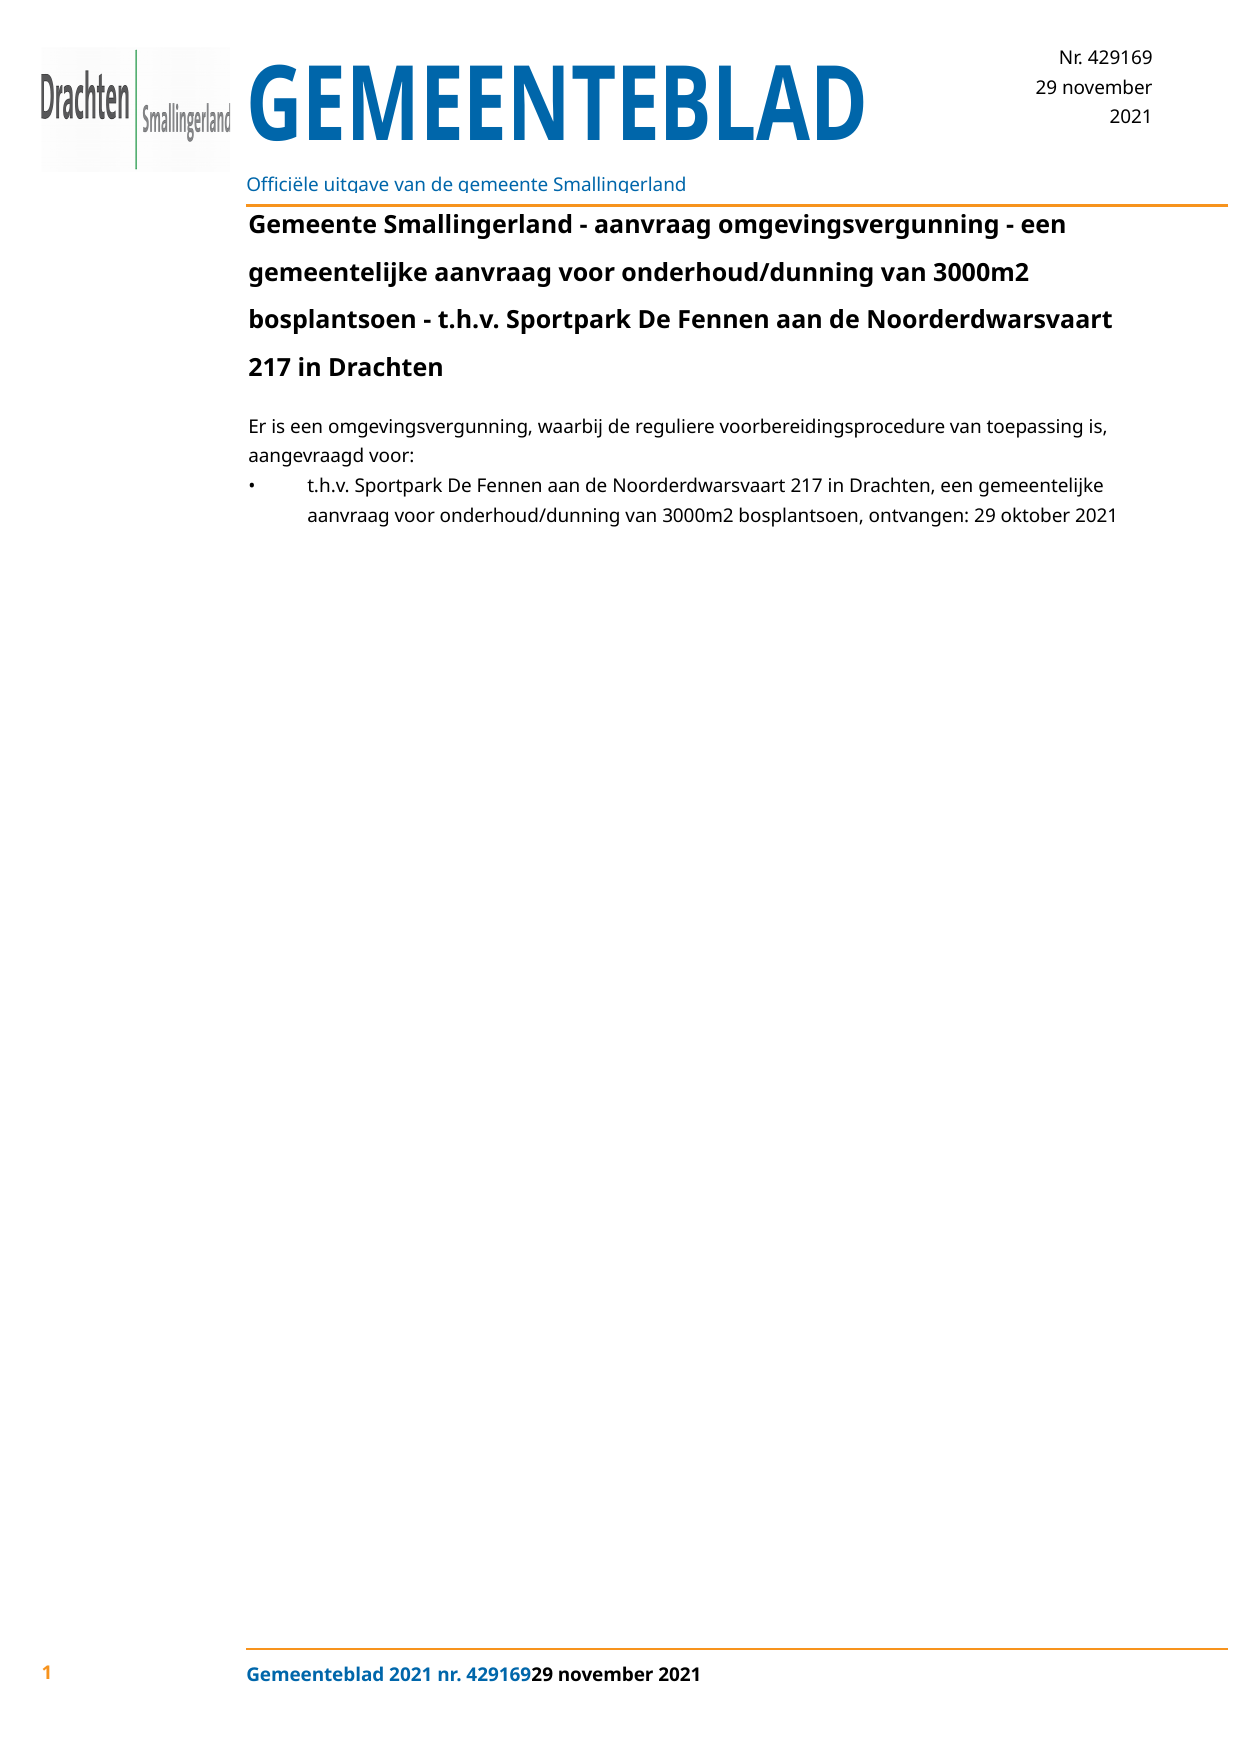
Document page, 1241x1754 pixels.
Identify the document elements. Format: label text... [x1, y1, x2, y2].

text Er is een omgevingsvergunning, waarbij de reguliere voorbereidingsprocedure van toepassing is, aangevraagd voor: [248, 413, 1152, 468]
text Gemeente Smallingerland - aanvraag omgevingsvergunning - een gemeentelijke aanvraag voor onderhoud/dunning van 3000m2 bosplantsoen - t.h.v. Sportpark De Fennen aan de Noorderdwarsvaart 217 in Drachten [248, 207, 1152, 384]
list t.h.v. Sportpark De Fennen aan de Noorderdwarsvaart 217 in Drachten, een gemeentelijke aanvraag voor onderhoud/dunning van 3000m2 bosplantsoen, ontvangen: 29 oktober 2021 [248, 472, 1152, 528]
picture [41, 47, 231, 172]
